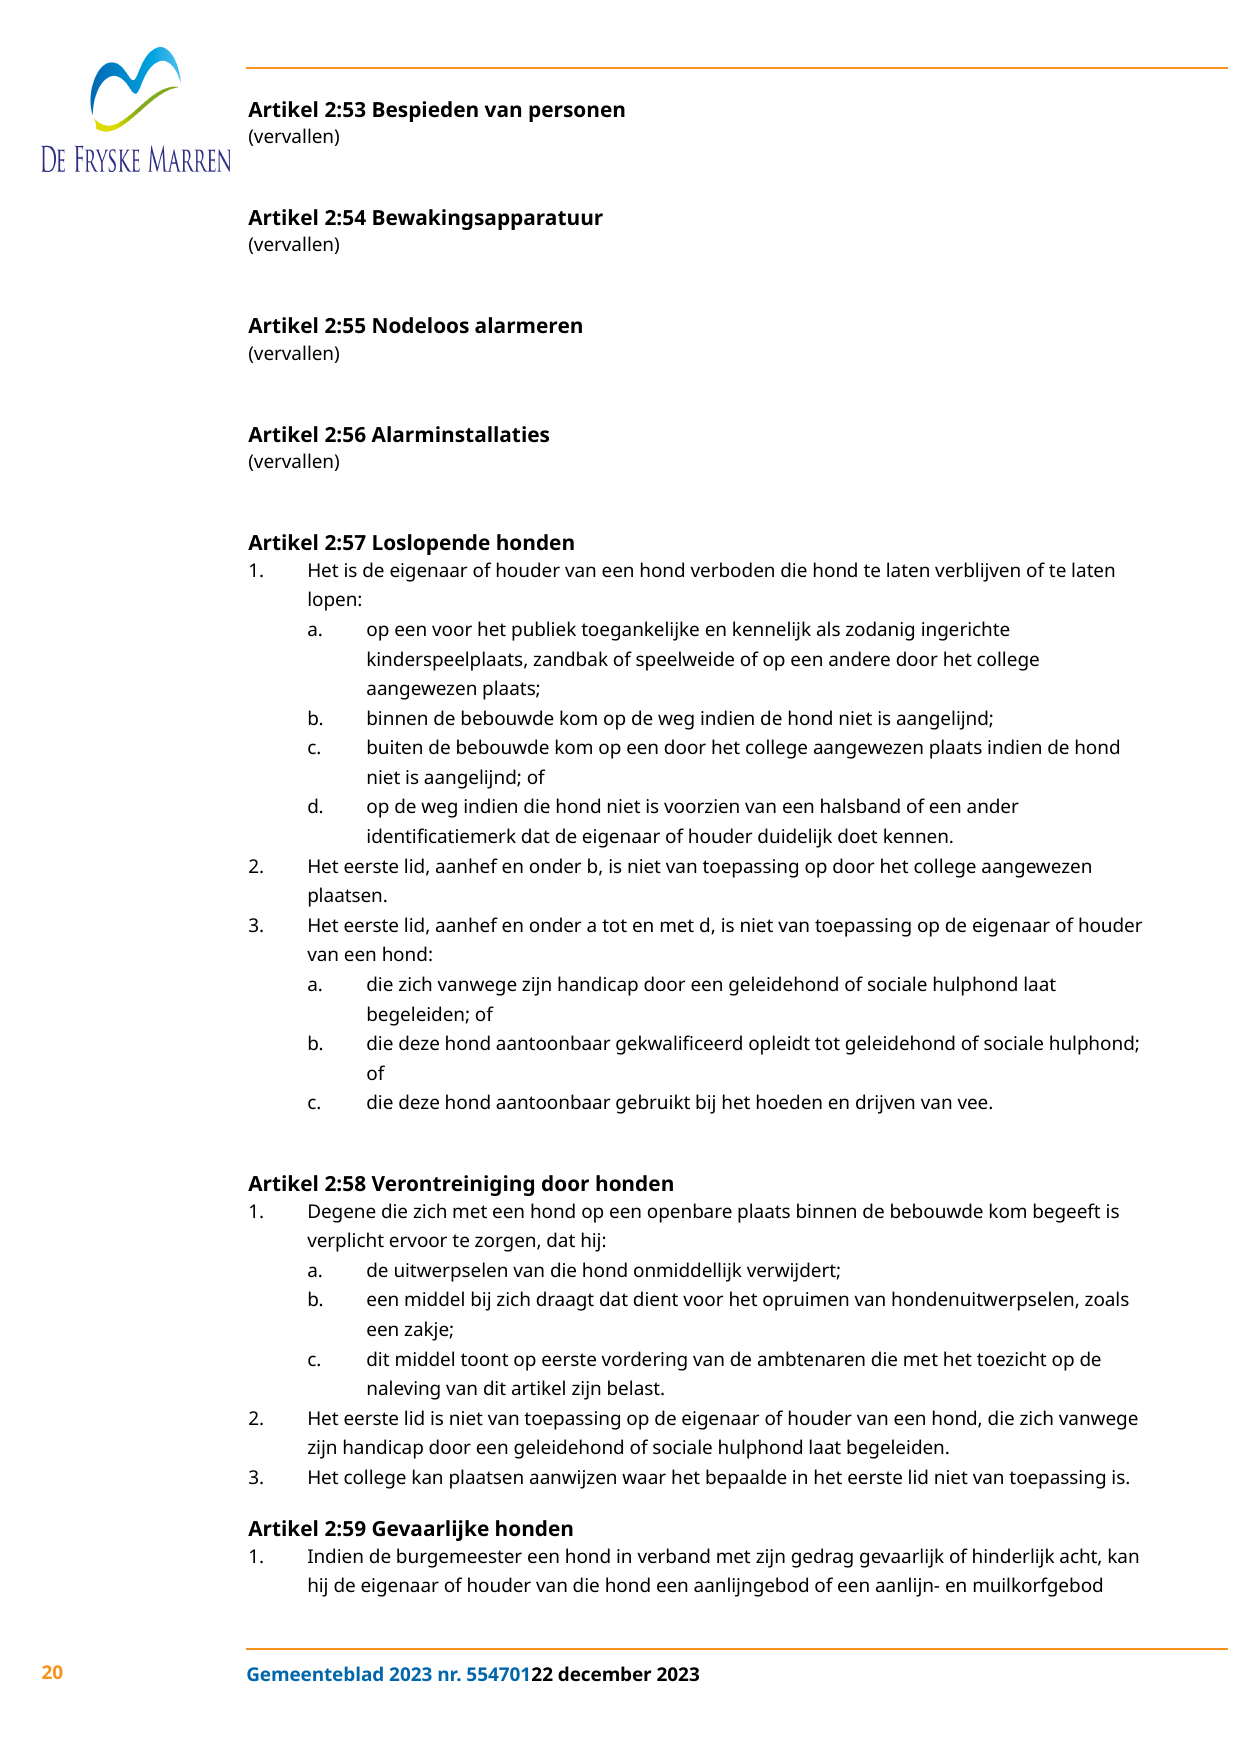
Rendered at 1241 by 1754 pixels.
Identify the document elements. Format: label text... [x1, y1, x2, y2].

text (vervallen) [248, 123, 1152, 149]
text (vervallen) [248, 448, 1152, 474]
text (vervallen) [248, 340, 1152, 366]
text Artikel 2:55 Nodeloos alarmeren [248, 312, 1152, 340]
text Artikel 2:57 Loslopende honden [248, 528, 1152, 557]
list Het eerste lid is niet van toepassing op de eigenaar of houder van een hond, die zich vanwege zijn handicap door een geleidehond of sociale hulphond laat begeleiden. [248, 1405, 1152, 1460]
list Indien de burgemeester een hond in verband met zijn gedrag gevaarlijk of hinderlijk acht, kan hij de eigenaar of houder van die hond een aanlijngebod of een aanlijn- en muilkorfgebod [248, 1543, 1152, 1598]
list een middel bij zich draagt dat dient voor het opruimen van hondenuitwerpselen, zoals een zakje; [307, 1287, 1152, 1342]
text Artikel 2:54 Bewakingsapparatuur [248, 203, 1152, 232]
text (vervallen) [248, 232, 1152, 257]
list Het eerste lid, aanhef en onder a tot en met d, is niet van toepassing op de eigenaar of houder van een hond: [248, 912, 1152, 967]
picture [41, 47, 231, 172]
text Artikel 2:56 Alarminstallaties [248, 420, 1152, 448]
list die deze hond aantoonbaar gebruikt bij het hoeden en drijven van vee. [307, 1089, 1152, 1115]
list die zich vanwege zijn handicap door een geleidehond of sociale hulphond laat begeleiden; of [307, 971, 1152, 1026]
list buiten de bebouwde kom op een door het college aangewezen plaats indien de hond niet is aangelijnd; of [307, 734, 1152, 790]
list op een voor het publiek toegankelijke en kennelijk als zodanig ingerichte kinderspeelplaats, zandbak of speelweide of op een andere door het college aangewezen plaats; [307, 616, 1152, 701]
list die deze hond aantoonbaar gekwalificeerd opleidt tot geleidehond of sociale hulphond; of [307, 1030, 1152, 1086]
list op de weg indien die hond niet is voorzien van een halsband of een ander identificatiemerk dat de eigenaar of houder duidelijk doet kennen. [307, 794, 1152, 849]
list dit middel toont op eerste vordering van de ambtenaren die met het toezicht op de naleving van dit artikel zijn belast. [307, 1346, 1152, 1401]
list Het is de eigenaar of houder van een hond verboden die hond te laten verblijven of te laten lopen: [248, 557, 1152, 612]
text Artikel 2:59 Gevaarlijke honden [248, 1514, 1152, 1543]
text Artikel 2:53 Bespieden van personen [248, 95, 1152, 123]
list de uitwerpselen van die hond onmiddellijk verwijdert; [307, 1257, 1152, 1283]
list Degene die zich met een hond op een openbare plaats binnen de bebouwde kom begeeft is verplicht ervoor te zorgen, dat hij: [248, 1198, 1152, 1253]
list binnen de bebouwde kom op de weg indien de hond niet is aangelijnd; [307, 705, 1152, 731]
list Het eerste lid, aanhef en onder b, is niet van toepassing op door het college aangewezen plaatsen. [248, 853, 1152, 908]
text Artikel 2:58 Verontreiniging door honden [248, 1169, 1152, 1198]
list Het college kan plaatsen aanwijzen waar het bepaalde in het eerste lid niet van toepassing is. [248, 1464, 1152, 1490]
